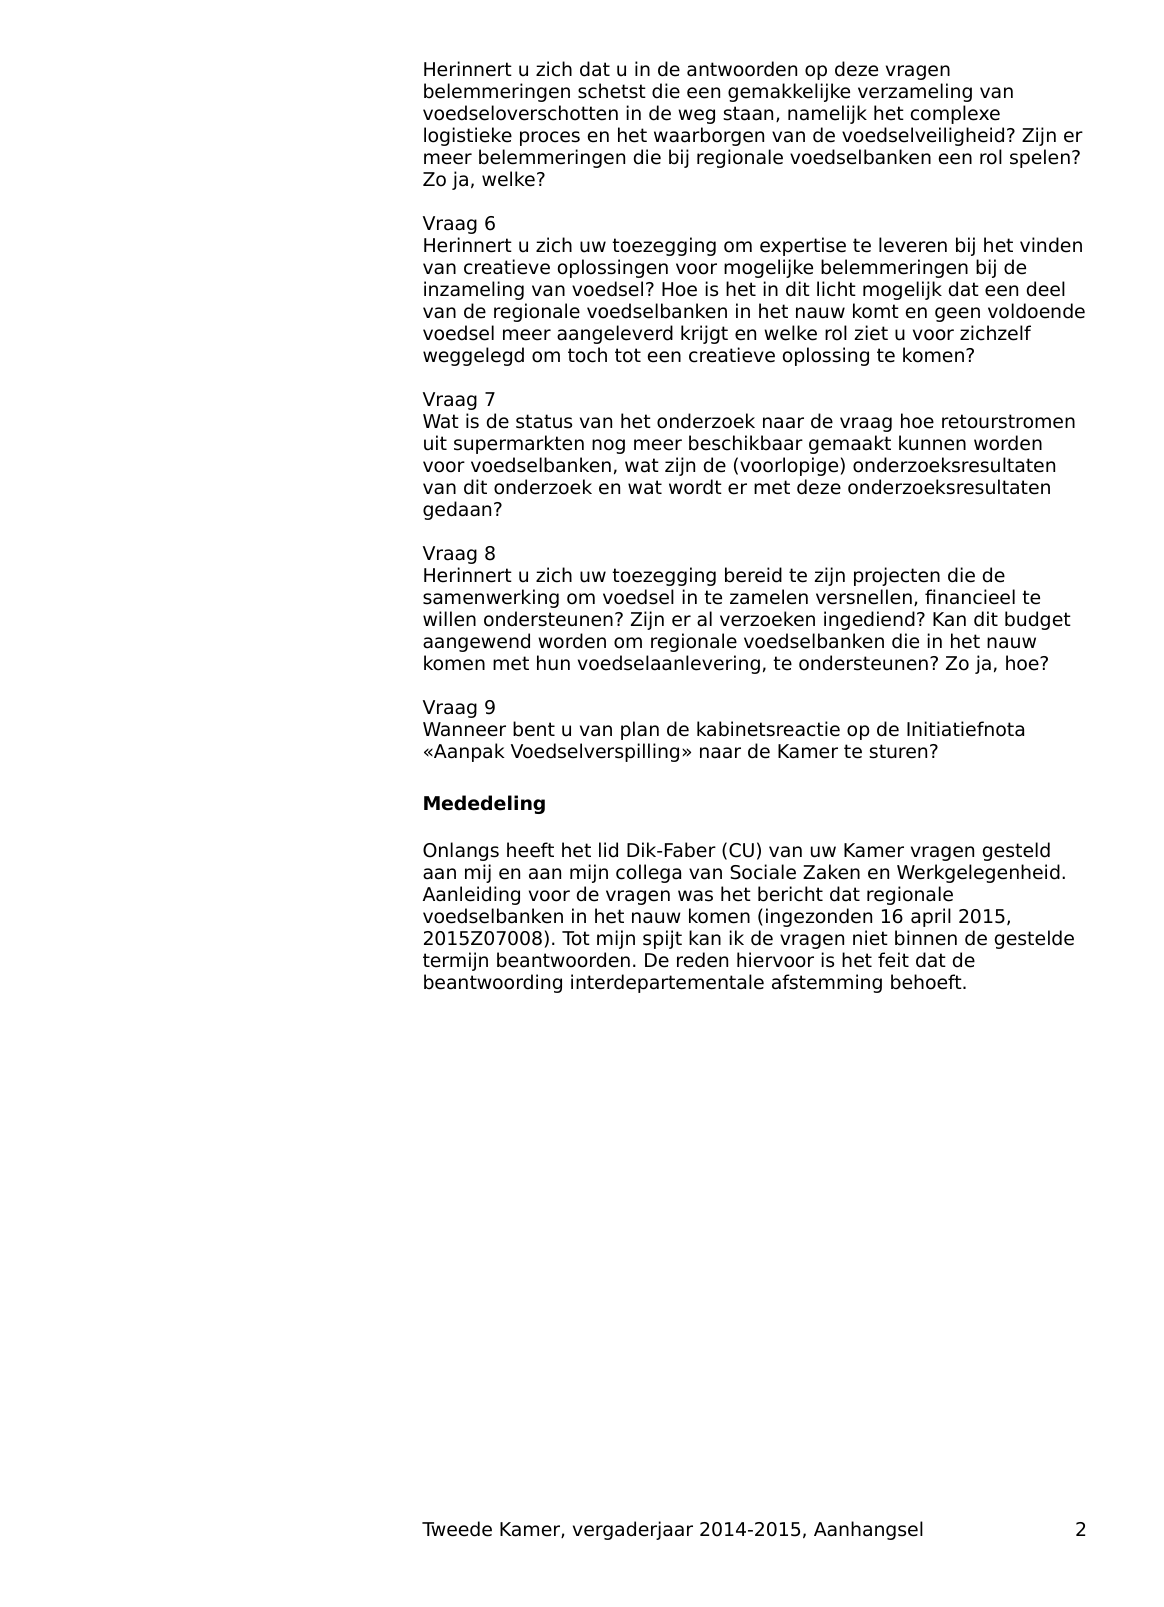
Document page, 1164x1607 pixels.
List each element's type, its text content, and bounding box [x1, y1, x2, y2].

text Vraag 8 [422, 543, 1087, 565]
text Onlangs heeft het lid Dik-Faber (CU) van uw Kamer vragen gesteld aan mij en aan mijn collega van Sociale Zaken en Werkgelegenheid. Aanleiding voor de vragen was het bericht dat regionale voedselbanken in het nauw komen (ingezonden 16 april 2015, 2015Z07008). Tot mijn spijt kan ik de vragen niet binnen de gestelde termijn beantwoorden. De reden hiervoor is het feit dat de beantwoording interdepartementale afstemming behoeft. [422, 840, 1087, 994]
text Herinnert u zich dat u in de antwoorden op deze vragen belemmeringen schetst die een gemakkelijke verzameling van voedseloverschotten in de weg staan, namelijk het complexe logistieke proces en het waarborgen van de voedselveiligheid? Zijn er meer belemmeringen die bij regionale voedselbanken een rol spelen? Zo ja, welke? [422, 59, 1087, 191]
text Vraag 6 [422, 213, 1087, 235]
subtitle Mededeling [422, 793, 1087, 815]
text Wanneer bent u van plan de kabinetsreactie op de Initiatiefnota «Aanpak Voedselverspilling» naar de Kamer te sturen? [422, 719, 1087, 763]
text Herinnert u zich uw toezegging bereid te zijn projecten die de samenwerking om voedsel in te zamelen versnellen, financieel te willen ondersteunen? Zijn er al verzoeken ingediend? Kan dit budget aangewend worden om regionale voedselbanken die in het nauw komen met hun voedselaanlevering, te ondersteunen? Zo ja, hoe? [422, 565, 1087, 675]
text Vraag 7 [422, 389, 1087, 411]
text Herinnert u zich uw toezegging om expertise te leveren bij het vinden van creatieve oplossingen voor mogelijke belemmeringen bij de inzameling van voedsel? Hoe is het in dit licht mogelijk dat een deel van de regionale voedselbanken in het nauw komt en geen voldoende voedsel meer aangeleverd krijgt en welke rol ziet u voor zichzelf weggelegd om toch tot een creatieve oplossing te komen? [422, 235, 1087, 367]
text Vraag 9 [422, 697, 1087, 719]
text Wat is de status van het onderzoek naar de vraag hoe retourstromen uit supermarkten nog meer beschikbaar gemaakt kunnen worden voor voedselbanken, wat zijn de (voorlopige) onderzoeksresultaten van dit onderzoek en wat wordt er met deze onderzoeksresultaten gedaan? [422, 411, 1087, 521]
